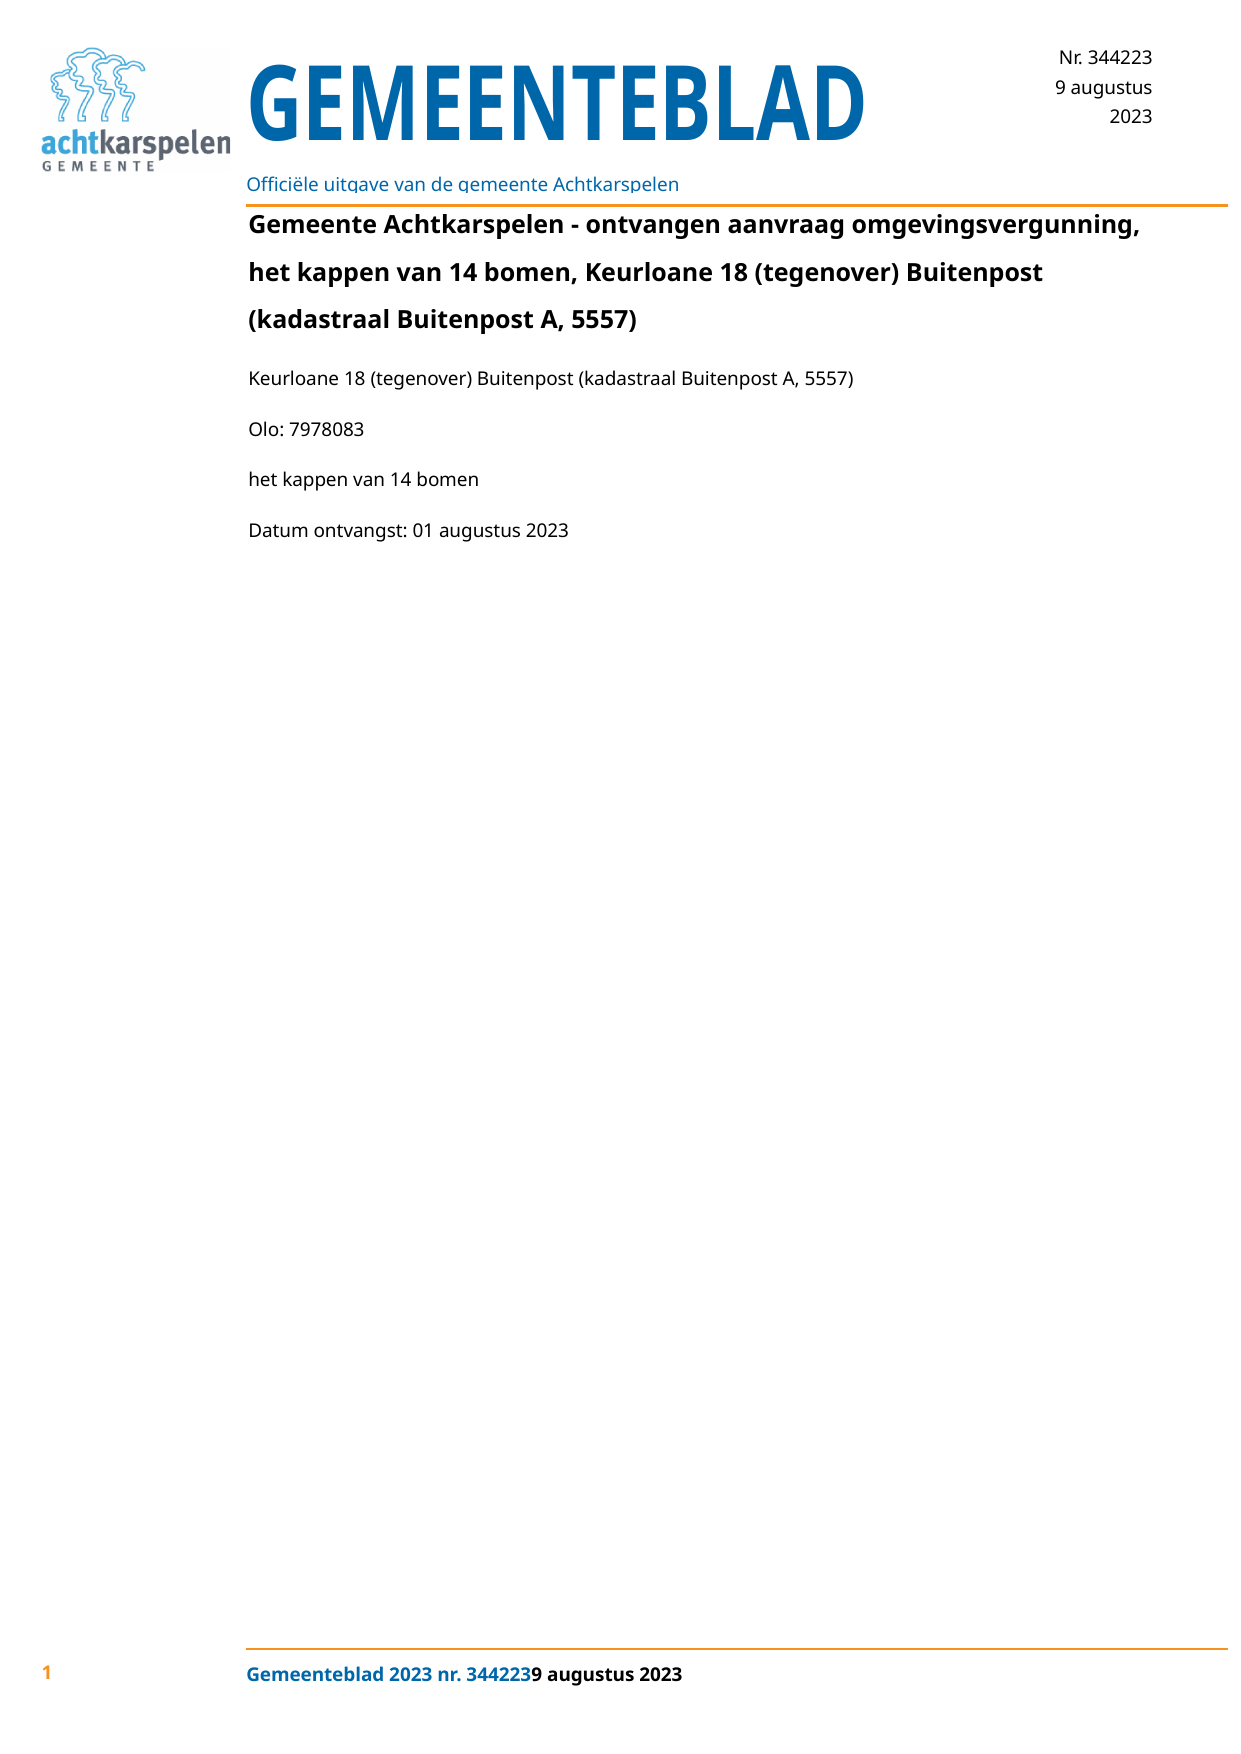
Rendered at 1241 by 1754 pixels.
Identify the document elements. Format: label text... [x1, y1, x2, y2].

picture [41, 47, 231, 172]
text Olo: 7978083 [248, 416, 1152, 442]
text Gemeente Achtkarspelen - ontvangen aanvraag omgevingsvergunning, het kappen van 14 bomen, Keurloane 18 (tegenover) Buitenpost (kadastraal Buitenpost A, 5557) [248, 207, 1152, 336]
text Keurloane 18 (tegenover) Buitenpost (kadastraal Buitenpost A, 5557) [248, 366, 1152, 391]
text het kappen van 14 bomen [248, 466, 1152, 492]
text Datum ontvangst: 01 augustus 2023 [248, 517, 1152, 542]
